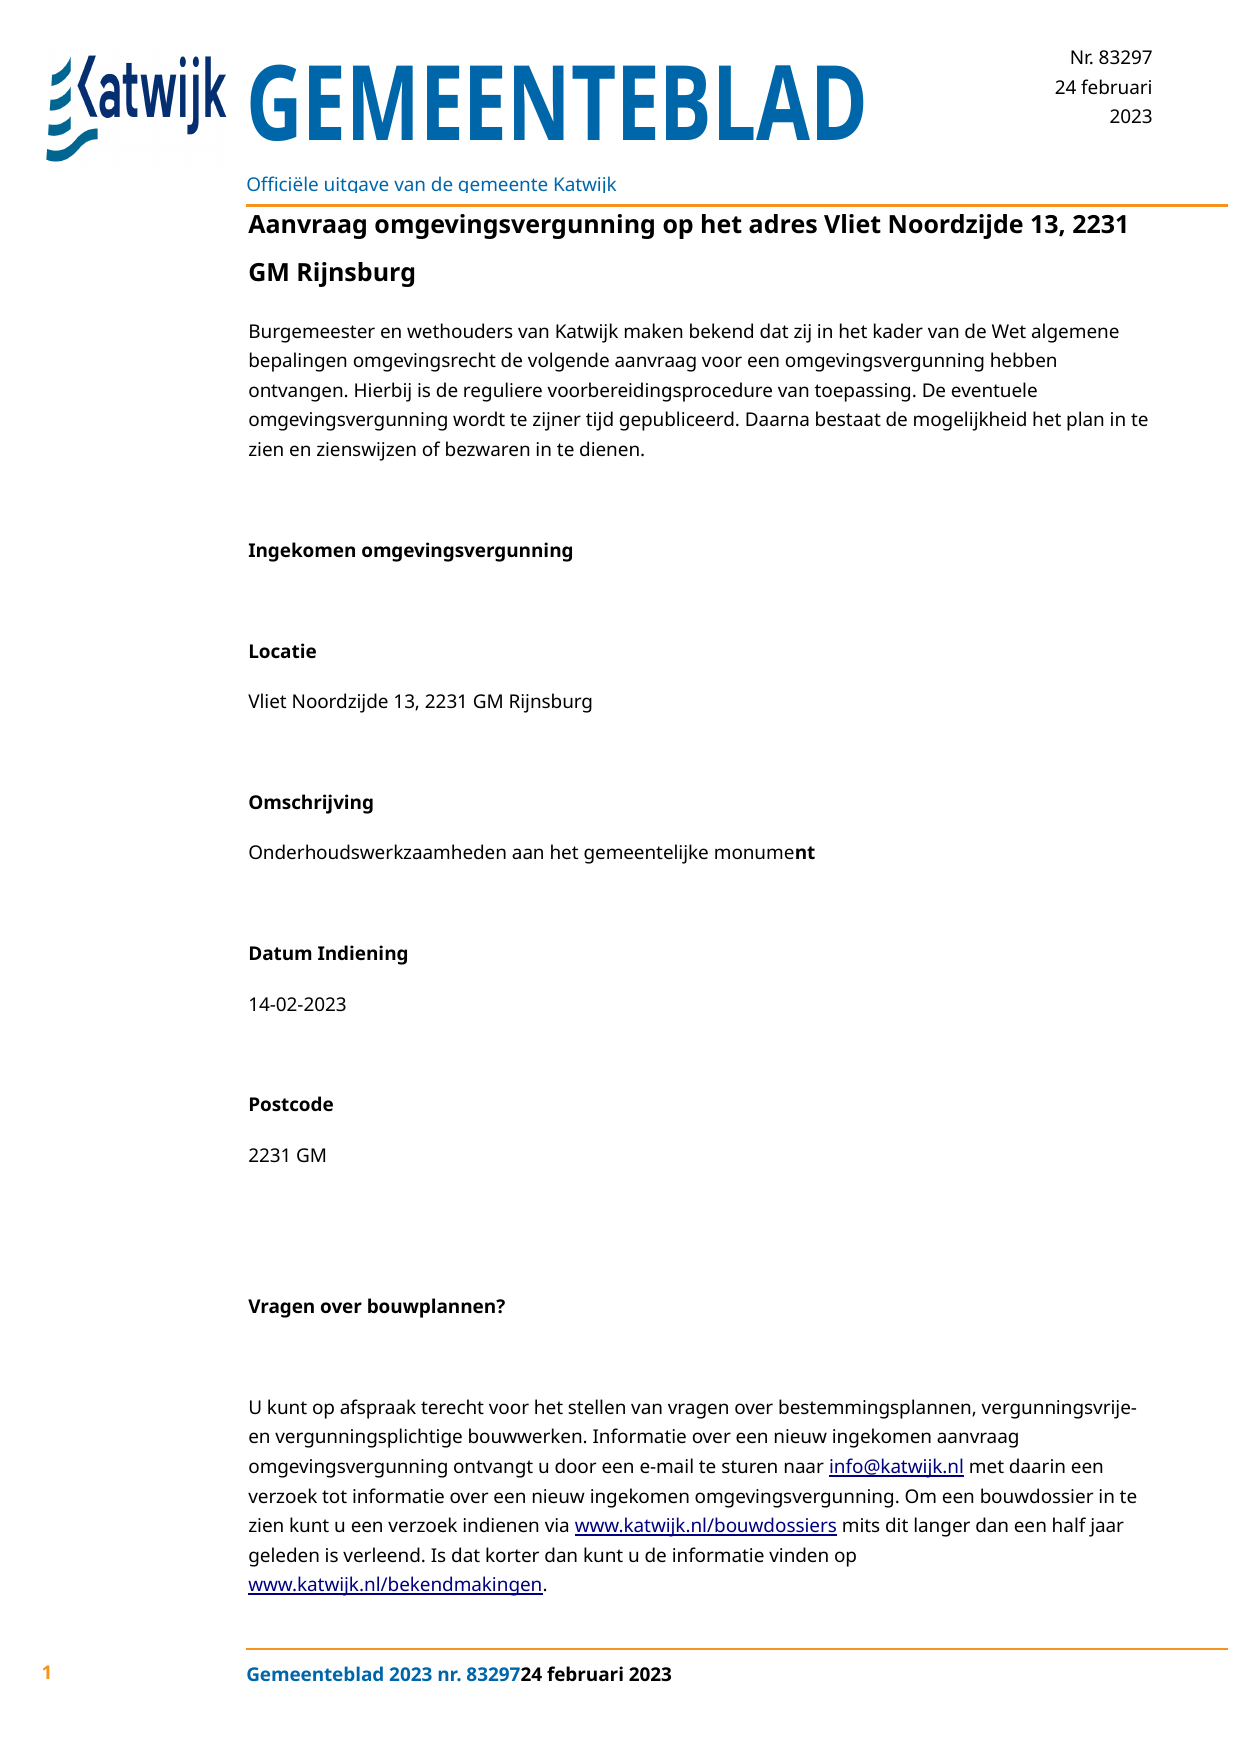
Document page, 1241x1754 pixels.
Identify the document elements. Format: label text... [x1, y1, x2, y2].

text Burgemeester en wethouders van Katwijk maken bekend dat zij in het kader van de Wet algemene bepalingen omgevingsrecht de volgende aanvraag voor een omgevingsvergunning hebben ontvangen. Hierbij is de reguliere voorbereidingsprocedure van toepassing. De eventuele omgevingsvergunning wordt te zijner tijd gepubliceerd. Daarna bestaat de mogelijkheid het plan in te zien en zienswijzen of bezwaren in te dienen. [248, 318, 1152, 462]
text Aanvraag omgevingsvergunning op het adres Vliet Noordzijde 13, 2231 GM Rijnsburg [248, 207, 1152, 288]
picture [41, 47, 231, 172]
text Ingekomen omgevingsvergunning [248, 537, 1152, 563]
text Datum Indiening [248, 940, 1152, 966]
text Omschrijving [248, 789, 1152, 815]
text Vragen over bouwplannen? [248, 1293, 1152, 1319]
text 2231 GM [248, 1142, 1152, 1168]
text U kunt op afspraak terecht voor het stellen van vragen over bestemmingsplannen, vergunningsvrije- en vergunningsplichtige bouwwerken. Informatie over een nieuw ingekomen aanvraag omgevingsvergunning ontvangt u door een e-mail te sturen naar info@katwijk.nl met daarin een verzoek tot informatie over een nieuw ingekomen omgevingsvergunning. Om een bouwdossier in te zien kunt u een verzoek indienen via www.katwijk.nl/bouwdossiers mits dit langer dan een half jaar geleden is verleend. Is dat korter dan kunt u de informatie vinden op www.katwijk.nl/bekendmakingen. [248, 1394, 1152, 1597]
text Postcode [248, 1092, 1152, 1117]
text Locatie [248, 638, 1152, 664]
text 14-02-2023 [248, 991, 1152, 1017]
text Onderhoudswerkzaamheden aan het gemeentelijke monument [248, 839, 1152, 865]
text Vliet Noordzijde 13, 2231 GM Rijnsburg [248, 688, 1152, 714]
